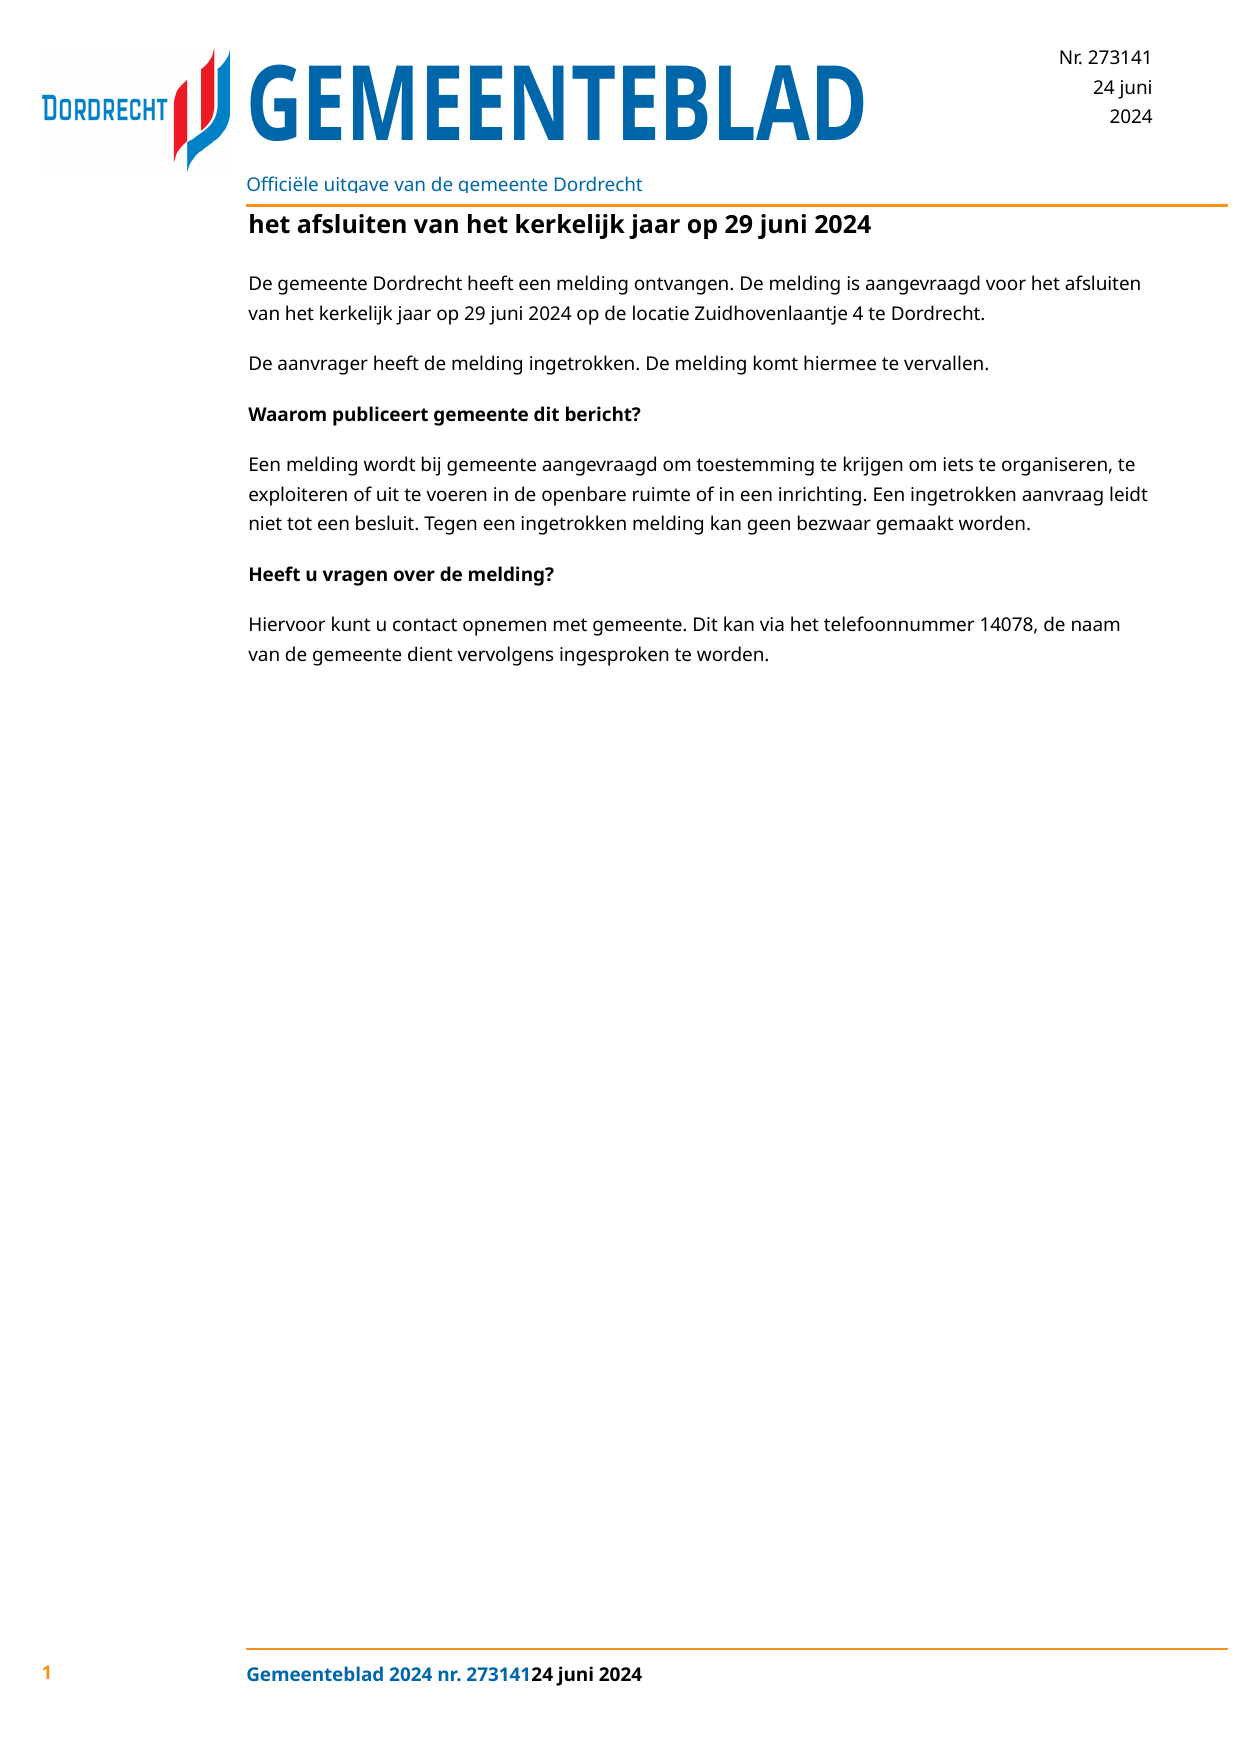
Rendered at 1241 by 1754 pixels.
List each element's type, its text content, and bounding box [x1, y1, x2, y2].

text Waarom publiceert gemeente dit bericht? [248, 401, 1152, 426]
text Heeft u vragen over de melding? [248, 561, 1152, 586]
text De gemeente Dordrecht heeft een melding ontvangen. De melding is aangevraagd voor het afsluiten van het kerkelijk jaar op 29 juni 2024 op de locatie Zuidhovenlaantje 4 te Dordrecht. [248, 270, 1152, 326]
text het afsluiten van het kerkelijk jaar op 29 juni 2024 [248, 207, 1152, 241]
text De aanvrager heeft de melding ingetrokken. De melding komt hiermee te vervallen. [248, 350, 1152, 376]
text Hiervoor kunt u contact opnemen met gemeente. Dit kan via het telefoonnummer 14078, de naam van de gemeente dient vervolgens ingesproken te worden. [248, 611, 1152, 666]
text Een melding wordt bij gemeente aangevraagd om toestemming te krijgen om iets te organiseren, te exploiteren of uit te voeren in de openbare ruimte of in een inrichting. Een ingetrokken aanvraag leidt niet tot een besluit. Tegen een ingetrokken melding kan geen bezwaar gemaakt worden. [248, 451, 1152, 536]
picture [41, 47, 231, 172]
